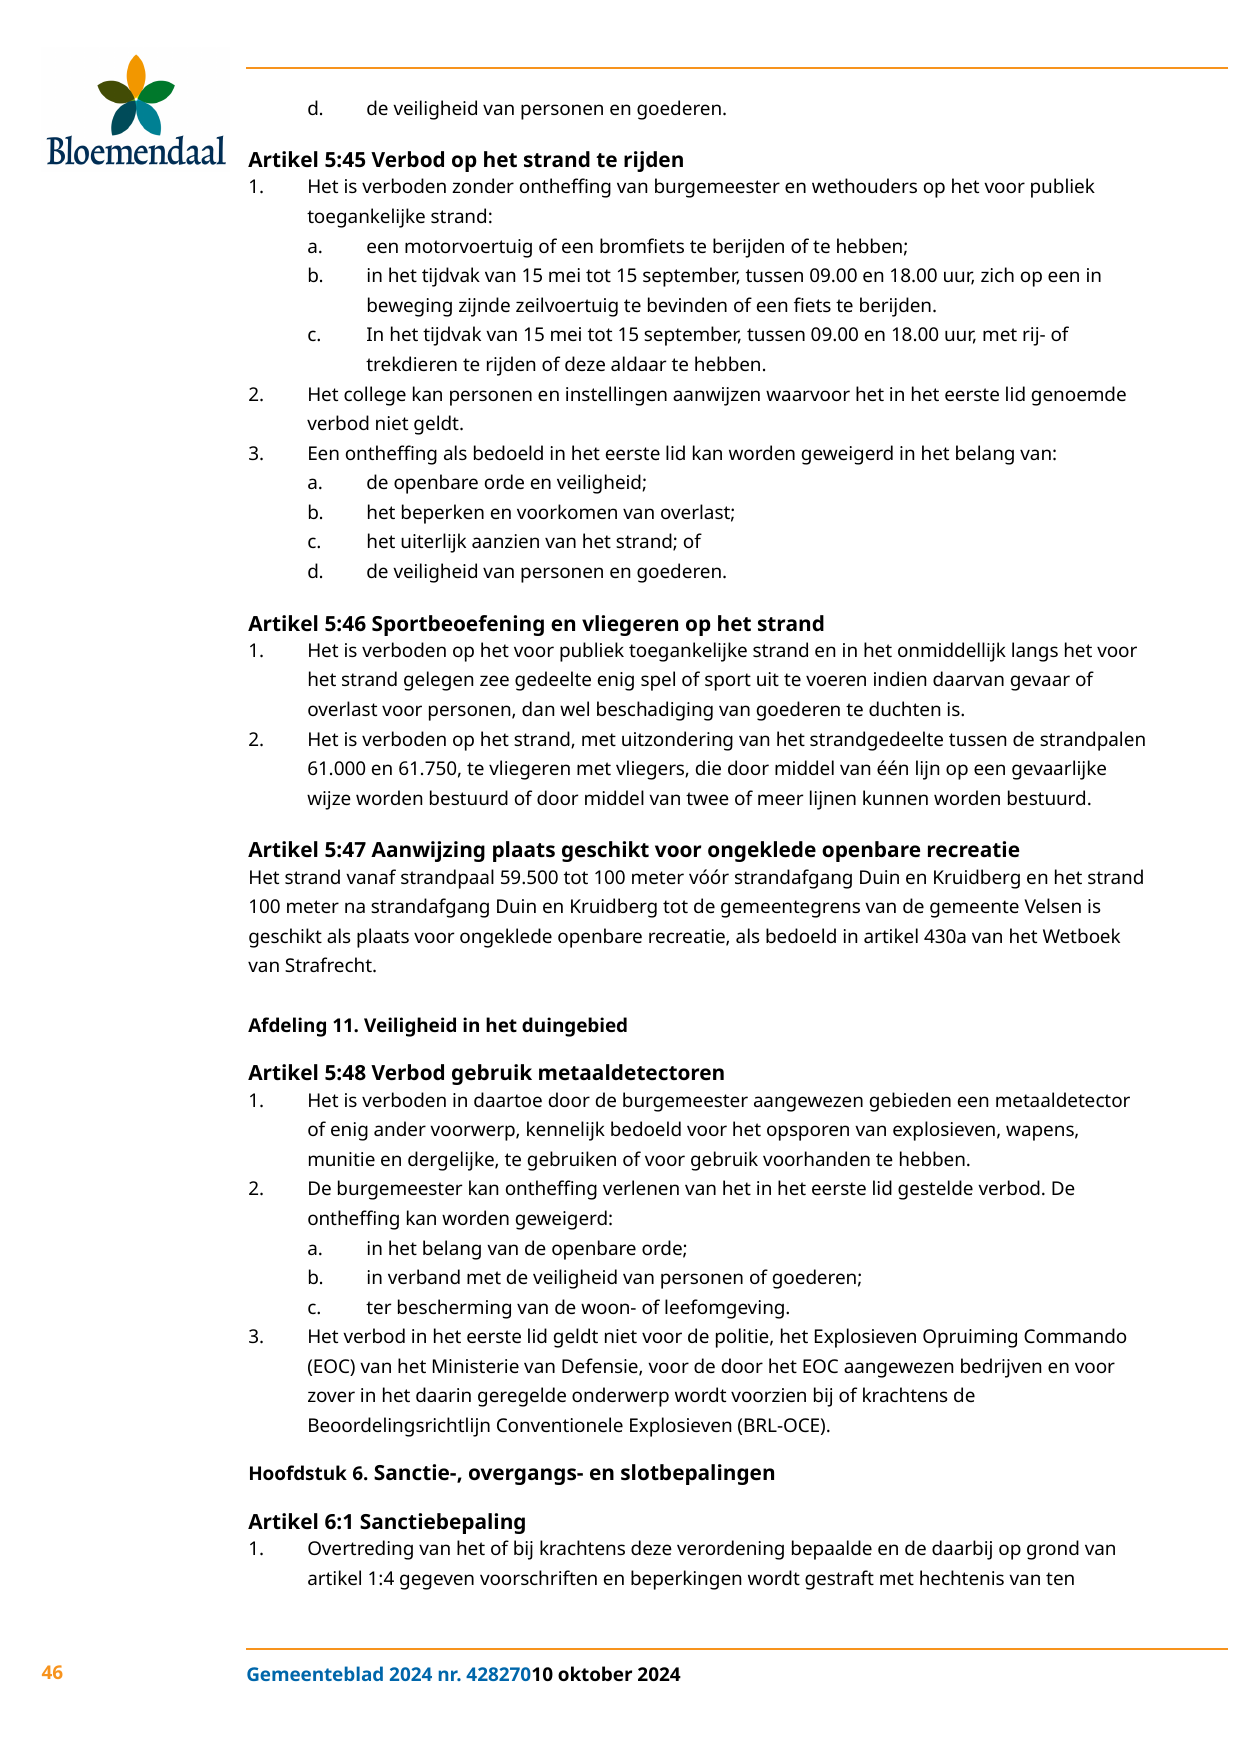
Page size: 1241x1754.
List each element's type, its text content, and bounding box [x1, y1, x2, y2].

list Het college kan personen en instellingen aanwijzen waarvoor het in het eerste lid genoemde verbod niet geldt. [248, 381, 1152, 436]
text Artikel 6:1 Sanctiebepaling [248, 1507, 1152, 1536]
text Hoofdstuk 6. Sanctie-, overgangs- en slotbepalingen [248, 1458, 1152, 1486]
list De burgemeester kan ontheffing verlenen van het in het eerste lid gestelde verbod. De ontheffing kan worden geweigerd: [248, 1176, 1152, 1231]
list Het is verboden in daartoe door de burgemeester aangewezen gebieden een metaaldetector of enig ander voorwerp, kennelijk bedoeld voor het opsporen van explosieven, wapens, munitie en dergelijke, te gebruiken of voor gebruik voorhanden te hebben. [248, 1087, 1152, 1172]
list In het tijdvak van 15 mei tot 15 september, tussen 09.00 en 18.00 uur, met rij- of trekdieren te rijden of deze aldaar te hebben. [307, 322, 1152, 377]
list een motorvoertuig of een bromfiets te berijden of te hebben; [307, 233, 1152, 258]
list de veiligheid van personen en goederen. [307, 95, 1152, 121]
picture [41, 47, 231, 172]
list het uiterlijk aanzien van het strand; of [307, 529, 1152, 554]
list Het is verboden op het voor publiek toegankelijke strand en in het onmiddellijk langs het voor het strand gelegen zee gedeelte enig spel of sport uit te voeren indien daarvan gevaar of overlast voor personen, dan wel beschadiging van goederen te duchten is. [248, 637, 1152, 722]
list ter bescherming van de woon- of leefomgeving. [307, 1294, 1152, 1319]
list in het tijdvak van 15 mei tot 15 september, tussen 09.00 en 18.00 uur, zich op een in beweging zijnde zeilvoertuig te bevinden of een fiets te berijden. [307, 262, 1152, 318]
list Overtreding van het of bij krachtens deze verordening bepaalde en de daarbij op grond van artikel 1:4 gegeven voorschriften en beperkingen wordt gestraft met hechtenis van ten [248, 1536, 1152, 1591]
text Artikel 5:48 Verbod gebruik metaaldetectoren [248, 1058, 1152, 1087]
list de openbare orde en veiligheid; [307, 469, 1152, 495]
list Het verbod in het eerste lid geldt niet voor de politie, het Explosieven Opruiming Commando (EOC) van het Ministerie van Defensie, voor de door het EOC aangewezen bedrijven en voor zover in het daarin geregelde onderwerp wordt voorzien bij of krachtens de Beoordelingsrichtlijn Conventionele Explosieven (BRL-OCE). [248, 1323, 1152, 1438]
list Een ontheffing als bedoeld in het eerste lid kan worden geweigerd in het belang van: [248, 440, 1152, 466]
text Artikel 5:46 Sportbeoefening en vliegeren op het strand [248, 609, 1152, 637]
text Afdeling 11. Veiligheid in het duingebied [248, 1012, 1152, 1037]
list het beperken en voorkomen van overlast; [307, 499, 1152, 525]
text Artikel 5:47 Aanwijzing plaats geschikt voor ongeklede openbare recreatie [248, 835, 1152, 864]
text Het strand vanaf strandpaal 59.500 tot 100 meter vóór strandafgang Duin en Kruidberg en het strand 100 meter na strandafgang Duin en Kruidberg tot de gemeentegrens van de gemeente Velsen is geschikt als plaats voor ongeklede openbare recreatie, als bedoeld in artikel 430a van het Wetboek van Strafrecht. [248, 864, 1152, 978]
list in verband met de veiligheid van personen of goederen; [307, 1264, 1152, 1290]
list Het is verboden zonder ontheffing van burgemeester en wethouders op het voor publiek toegankelijke strand: [248, 174, 1152, 229]
text Artikel 5:45 Verbod op het strand te rijden [248, 145, 1152, 174]
list Het is verboden op het strand, met uitzondering van het strandgedeelte tussen de strandpalen 61.000 en 61.750, te vliegeren met vliegers, die door middel van één lijn op een gevaarlijke wijze worden bestuurd of door middel van twee of meer lijnen kunnen worden bestuurd. [248, 726, 1152, 811]
list de veiligheid van personen en goederen. [307, 558, 1152, 584]
list in het belang van de openbare orde; [307, 1235, 1152, 1260]
